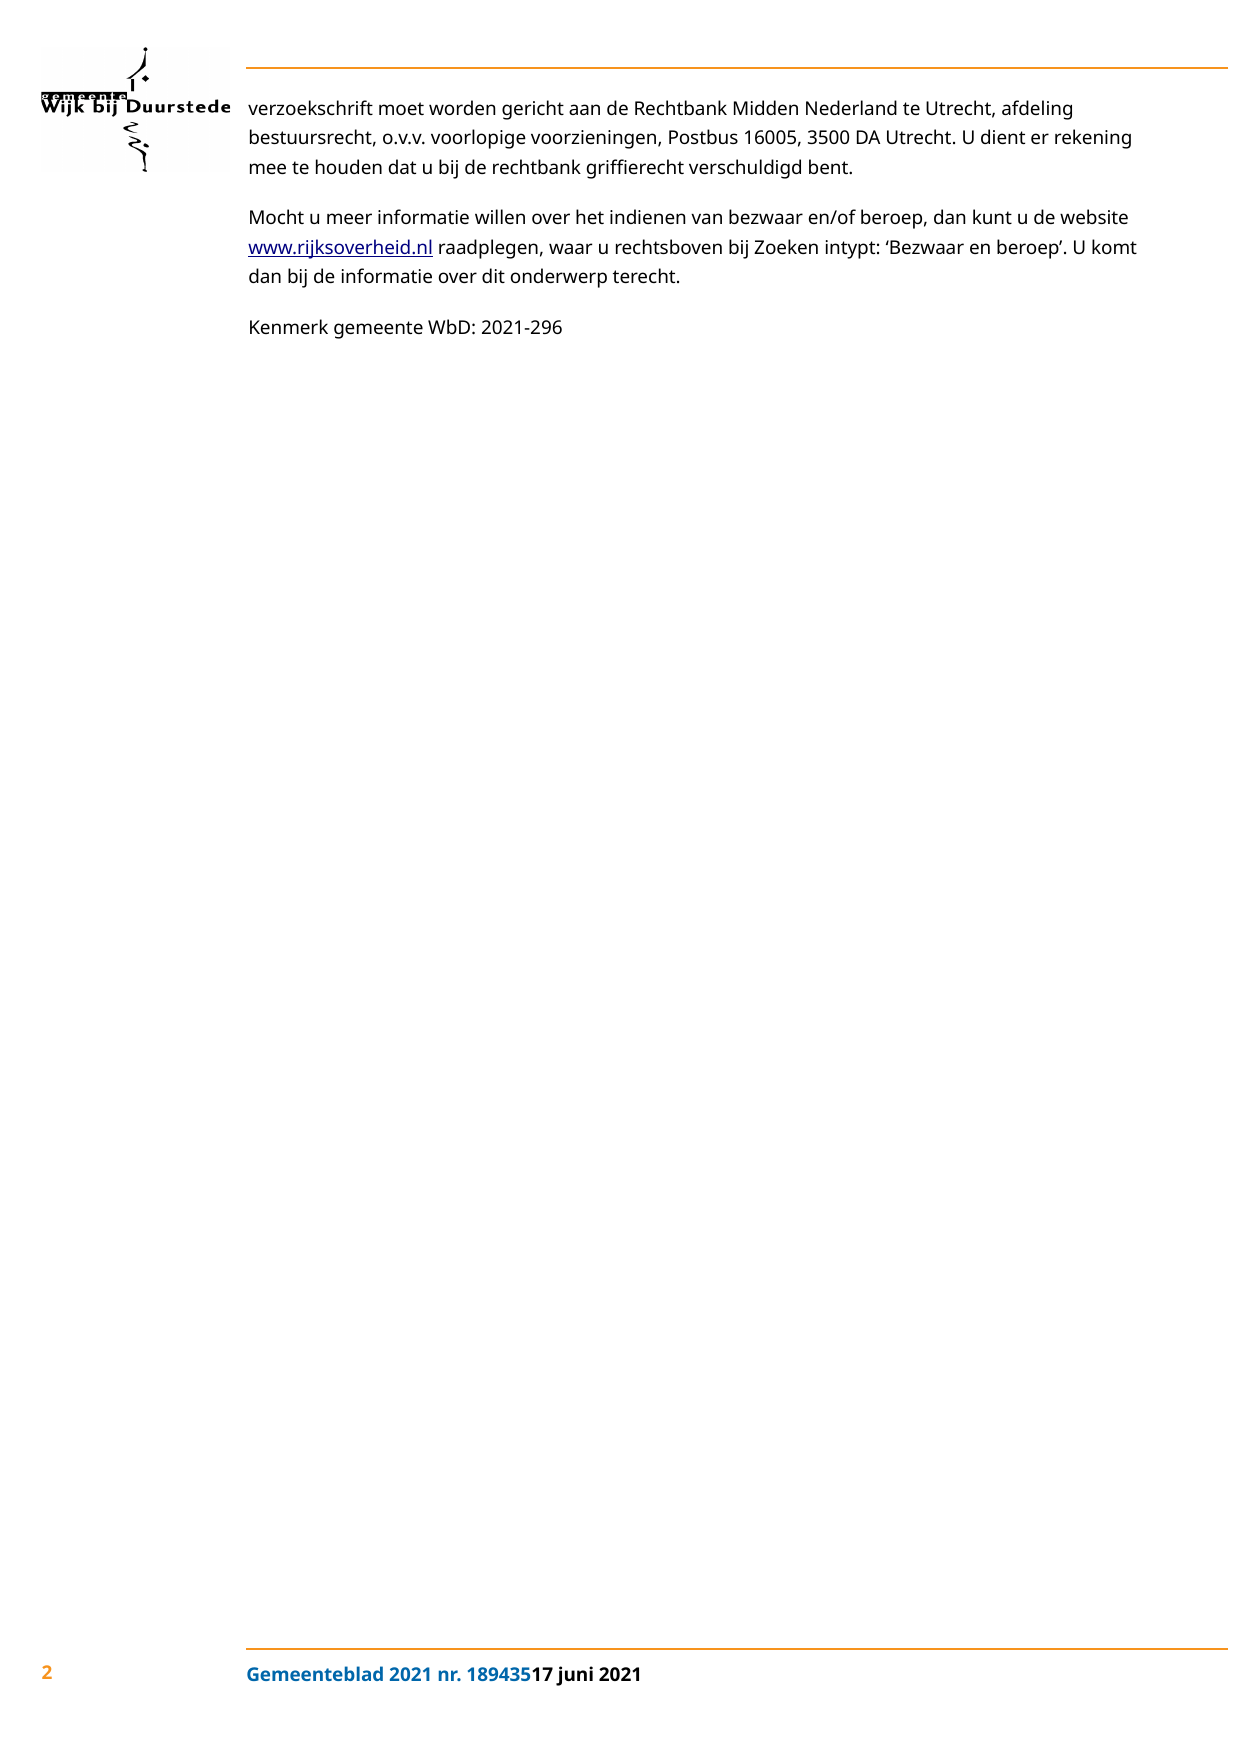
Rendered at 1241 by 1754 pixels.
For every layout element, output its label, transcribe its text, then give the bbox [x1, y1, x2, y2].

text Kenmerk gemeente WbD: 2021-296 [248, 314, 1152, 340]
text verzoekschrift moet worden gericht aan de Rechtbank Midden Nederland te Utrecht, afdeling bestuursrecht, o.v.v. voorlopige voorzieningen, Postbus 16005, 3500 DA Utrecht. U dient er rekening mee te houden dat u bij de rechtbank griffierecht verschuldigd bent. [248, 95, 1152, 180]
picture [41, 47, 231, 172]
text Mocht u meer informatie willen over het indienen van bezwaar en/of beroep, dan kunt u de website www.rijksoverheid.nl raadplegen, waar u rechtsboven bij Zoeken intypt: ‘Bezwaar en beroep’. U komt dan bij de informatie over dit onderwerp terecht. [248, 204, 1152, 289]
